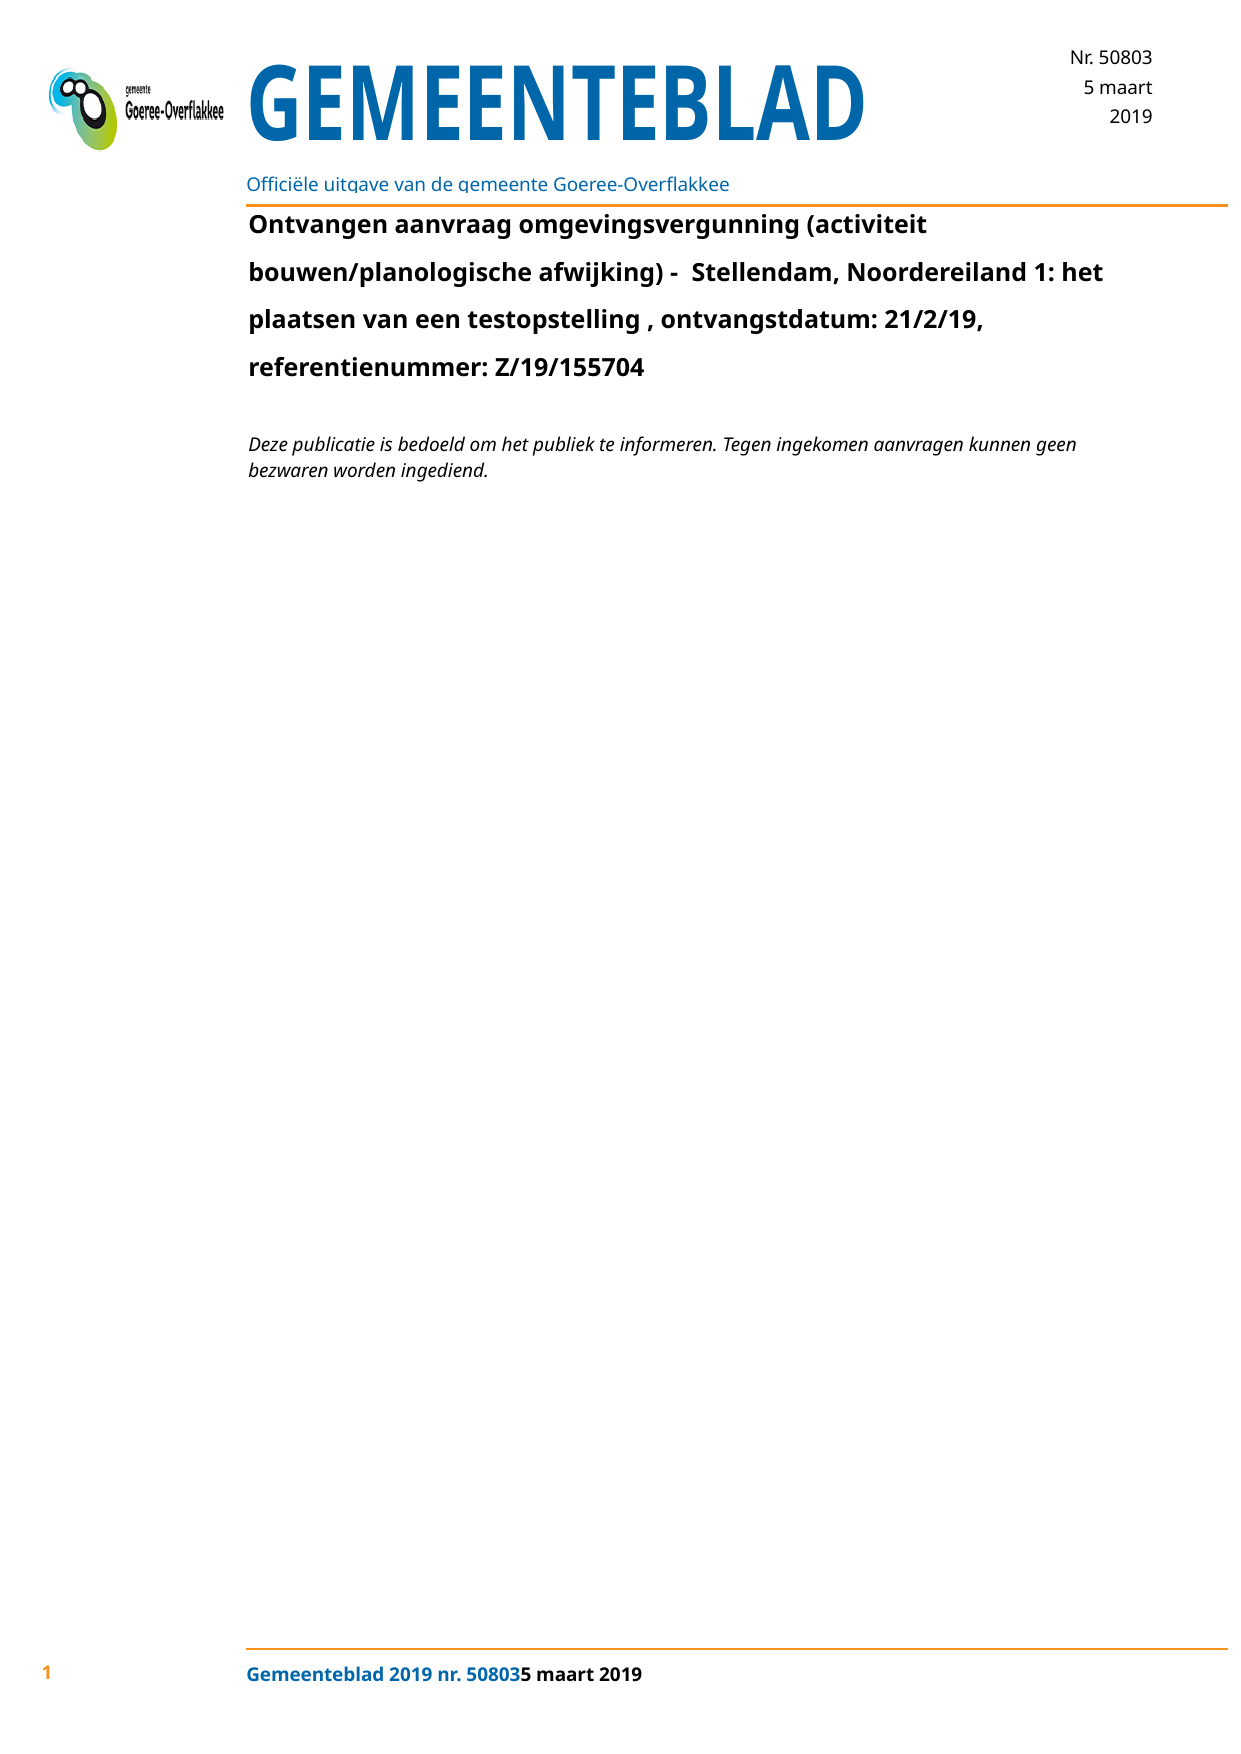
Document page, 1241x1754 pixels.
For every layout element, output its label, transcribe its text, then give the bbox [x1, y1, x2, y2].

picture [41, 47, 231, 172]
text Ontvangen aanvraag omgevingsvergunning (activiteit bouwen/planologische afwijking) - Stellendam, Noordereiland 1: het plaatsen van een testopstelling , ontvangstdatum: 21/2/19, referentienummer: Z/19/155704 [248, 207, 1152, 384]
text Deze publicatie is bedoeld om het publiek te informeren. Tegen ingekomen aanvragen kunnen geen bezwaren worden ingediend. [248, 431, 1152, 483]
